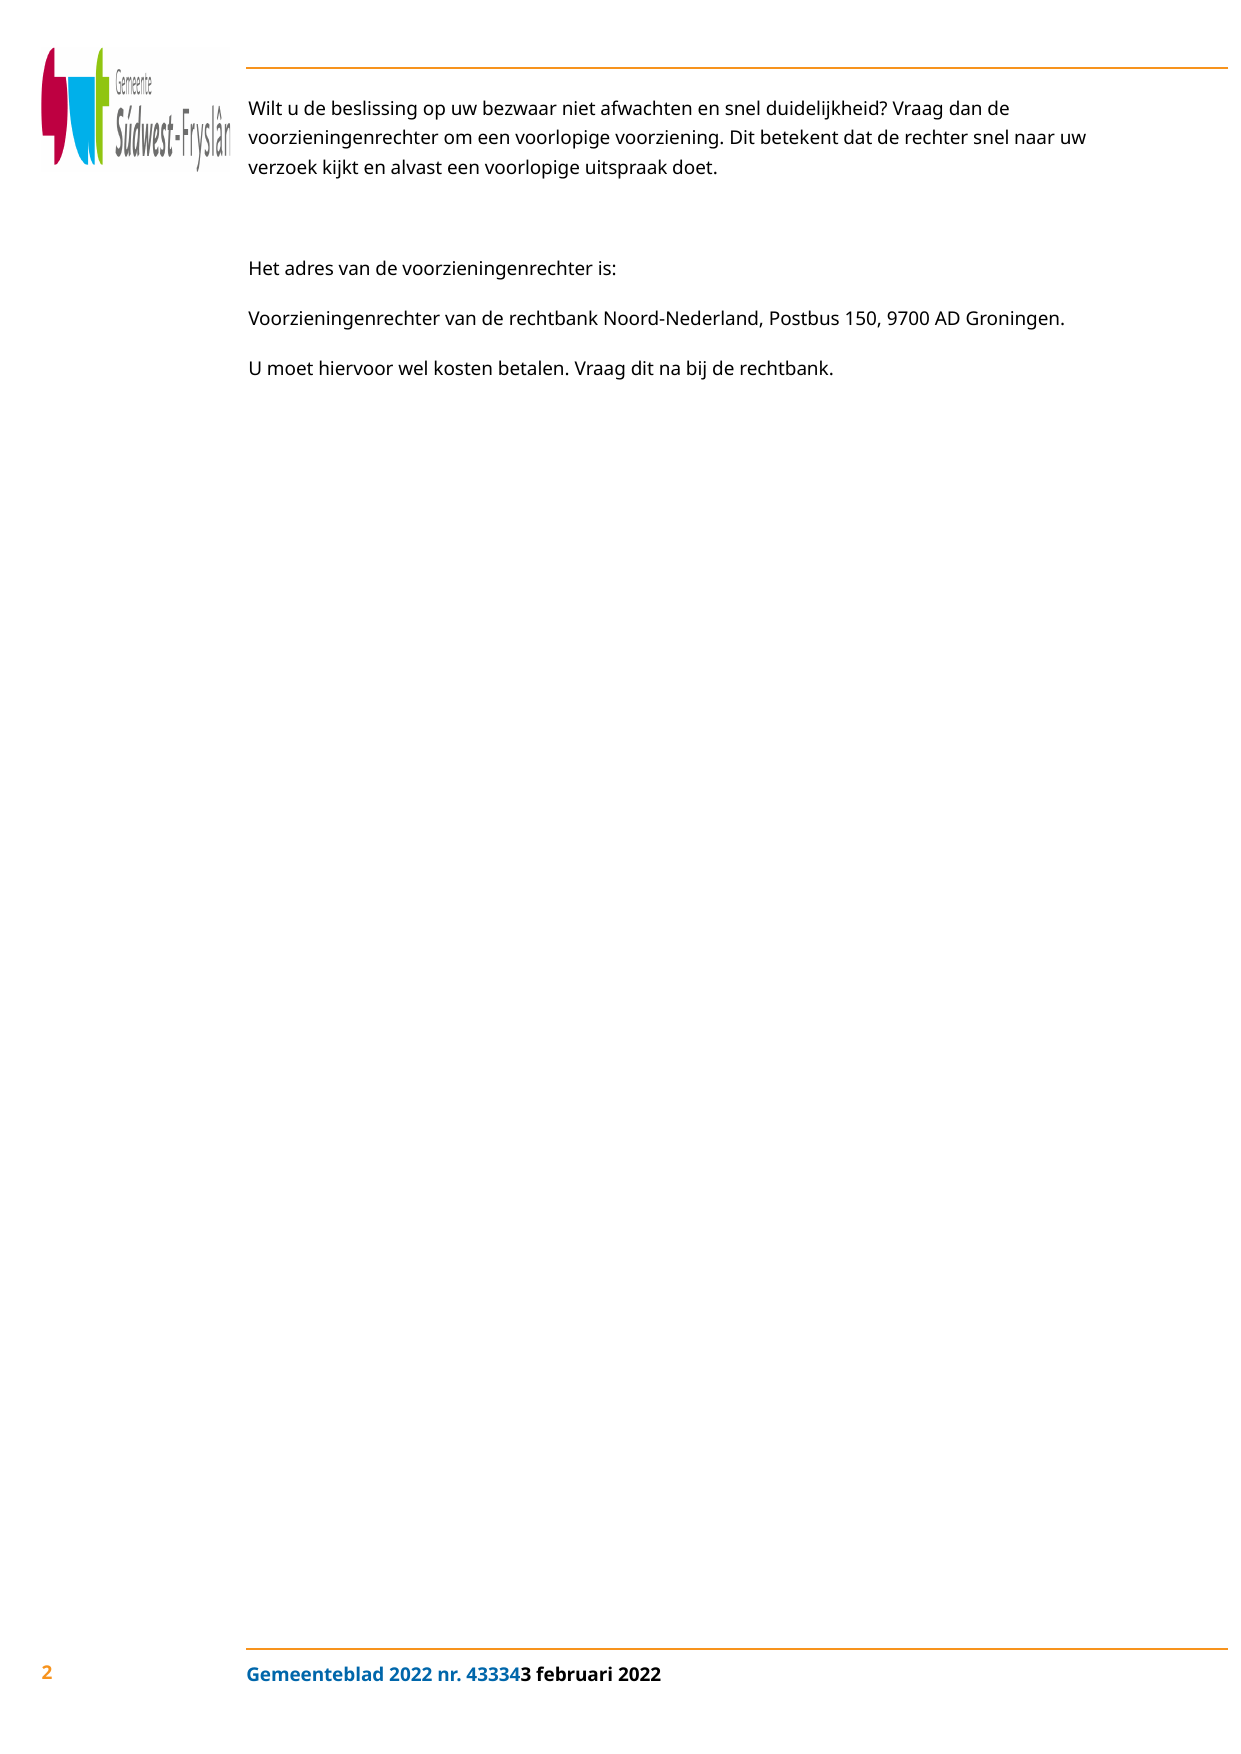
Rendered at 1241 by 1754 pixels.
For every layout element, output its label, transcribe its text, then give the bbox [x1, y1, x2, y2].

text Voorzieningenrechter van de rechtbank Noord-Nederland, Postbus 150, 9700 AD Groningen. [248, 305, 1152, 331]
text U moet hiervoor wel kosten betalen. Vraag dit na bij de rechtbank. [248, 356, 1152, 381]
picture [41, 47, 231, 172]
text Het adres van de voorzieningenrechter is: [248, 255, 1152, 281]
text Wilt u de beslissing op uw bezwaar niet afwachten en snel duidelijkheid? Vraag dan de voorzieningenrechter om een voorlopige voorziening. Dit betekent dat de rechter snel naar uw verzoek kijkt en alvast een voorlopige uitspraak doet. [248, 95, 1152, 180]
